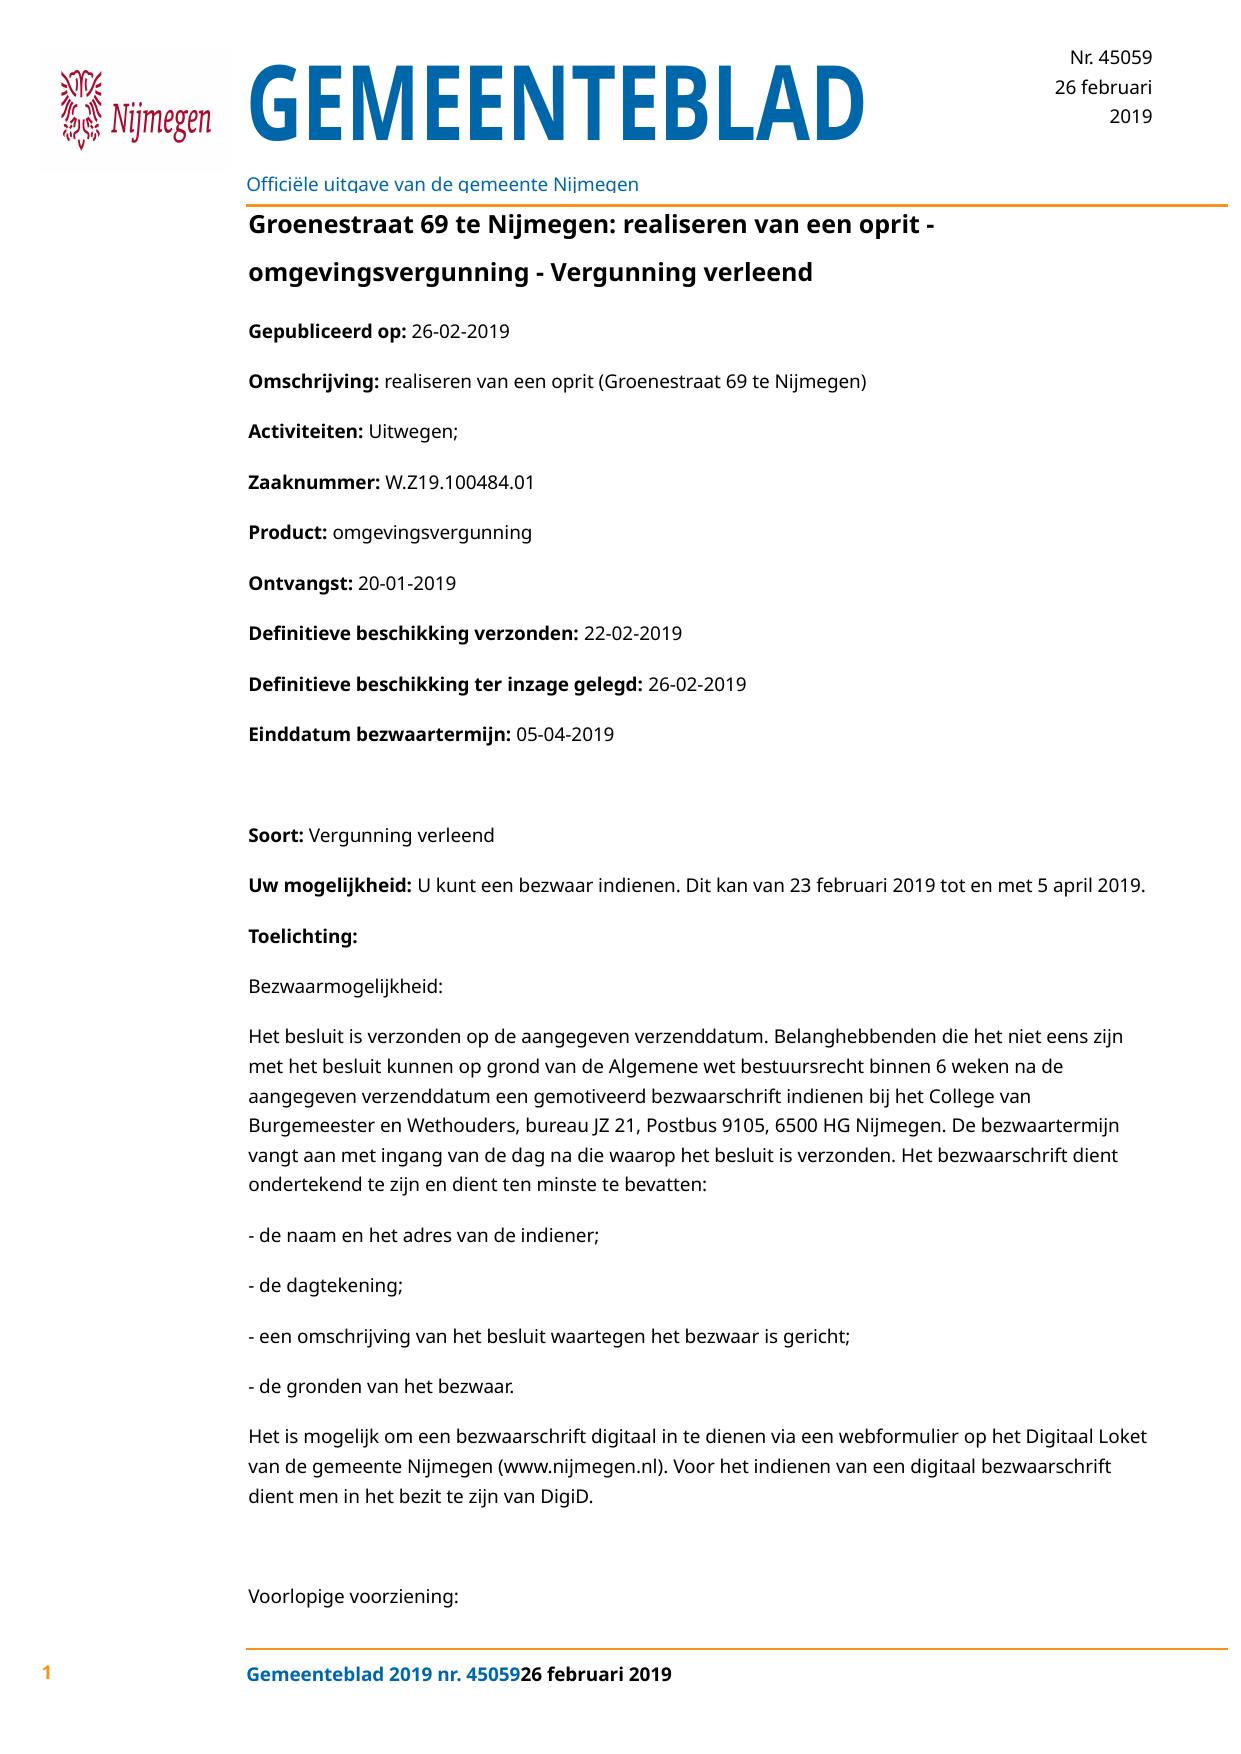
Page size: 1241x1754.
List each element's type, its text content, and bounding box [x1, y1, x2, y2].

text Gepubliceerd op: 26-02-2019 [248, 318, 1152, 344]
text - een omschrijving van het besluit waartegen het bezwaar is gericht; [248, 1323, 1152, 1349]
text Product: omgevingsvergunning [248, 519, 1152, 545]
picture [41, 47, 231, 172]
text Einddatum bezwaartermijn: 05-04-2019 [248, 721, 1152, 747]
text Het besluit is verzonden op de aangegeven verzenddatum. Belanghebbenden die het niet eens zijn met het besluit kunnen op grond van de Algemene wet bestuursrecht binnen 6 weken na de aangegeven verzenddatum een gemotiveerd bezwaarschrift indienen bij het College van Burgemeester en Wethouders, bureau JZ 21, Postbus 9105, 6500 HG Nijmegen. De bezwaartermijn vangt aan met ingang van de dag na die waarop het besluit is verzonden. Het bezwaarschrift dient ondertekend te zijn en dient ten minste te bevatten: [248, 1024, 1152, 1197]
text Definitieve beschikking ter inzage gelegd: 26-02-2019 [248, 671, 1152, 697]
text Activiteiten: Uitwegen; [248, 419, 1152, 444]
text Uw mogelijkheid: U kunt een bezwaar indienen. Dit kan van 23 februari 2019 tot en met 5 april 2019. [248, 872, 1152, 898]
text Definitieve beschikking verzonden: 22-02-2019 [248, 620, 1152, 646]
text Groenestraat 69 te Nijmegen: realiseren van een oprit - omgevingsvergunning - Vergunning verleend [248, 207, 1152, 288]
text Het is mogelijk om een bezwaarschrift digitaal in te dienen via een webformulier op het Digitaal Loket van de gemeente Nijmegen (www.nijmegen.nl). Voor het indienen van een digitaal bezwaarschrift dient men in het bezit te zijn van DigiD. [248, 1424, 1152, 1509]
text - de naam en het adres van de indiener; [248, 1222, 1152, 1248]
text - de gronden van het bezwaar. [248, 1373, 1152, 1399]
text Zaaknummer: W.Z19.100484.01 [248, 469, 1152, 495]
text Voorlopige voorziening: [248, 1584, 1152, 1609]
text Omschrijving: realiseren van een oprit (Groenestraat 69 te Nijmegen) [248, 368, 1152, 394]
text Soort: Vergunning verleend [248, 822, 1152, 848]
text Toelichting: [248, 923, 1152, 949]
text Ontvangst: 20-01-2019 [248, 570, 1152, 596]
text - de dagtekening; [248, 1272, 1152, 1298]
text Bezwaarmogelijkheid: [248, 973, 1152, 999]
